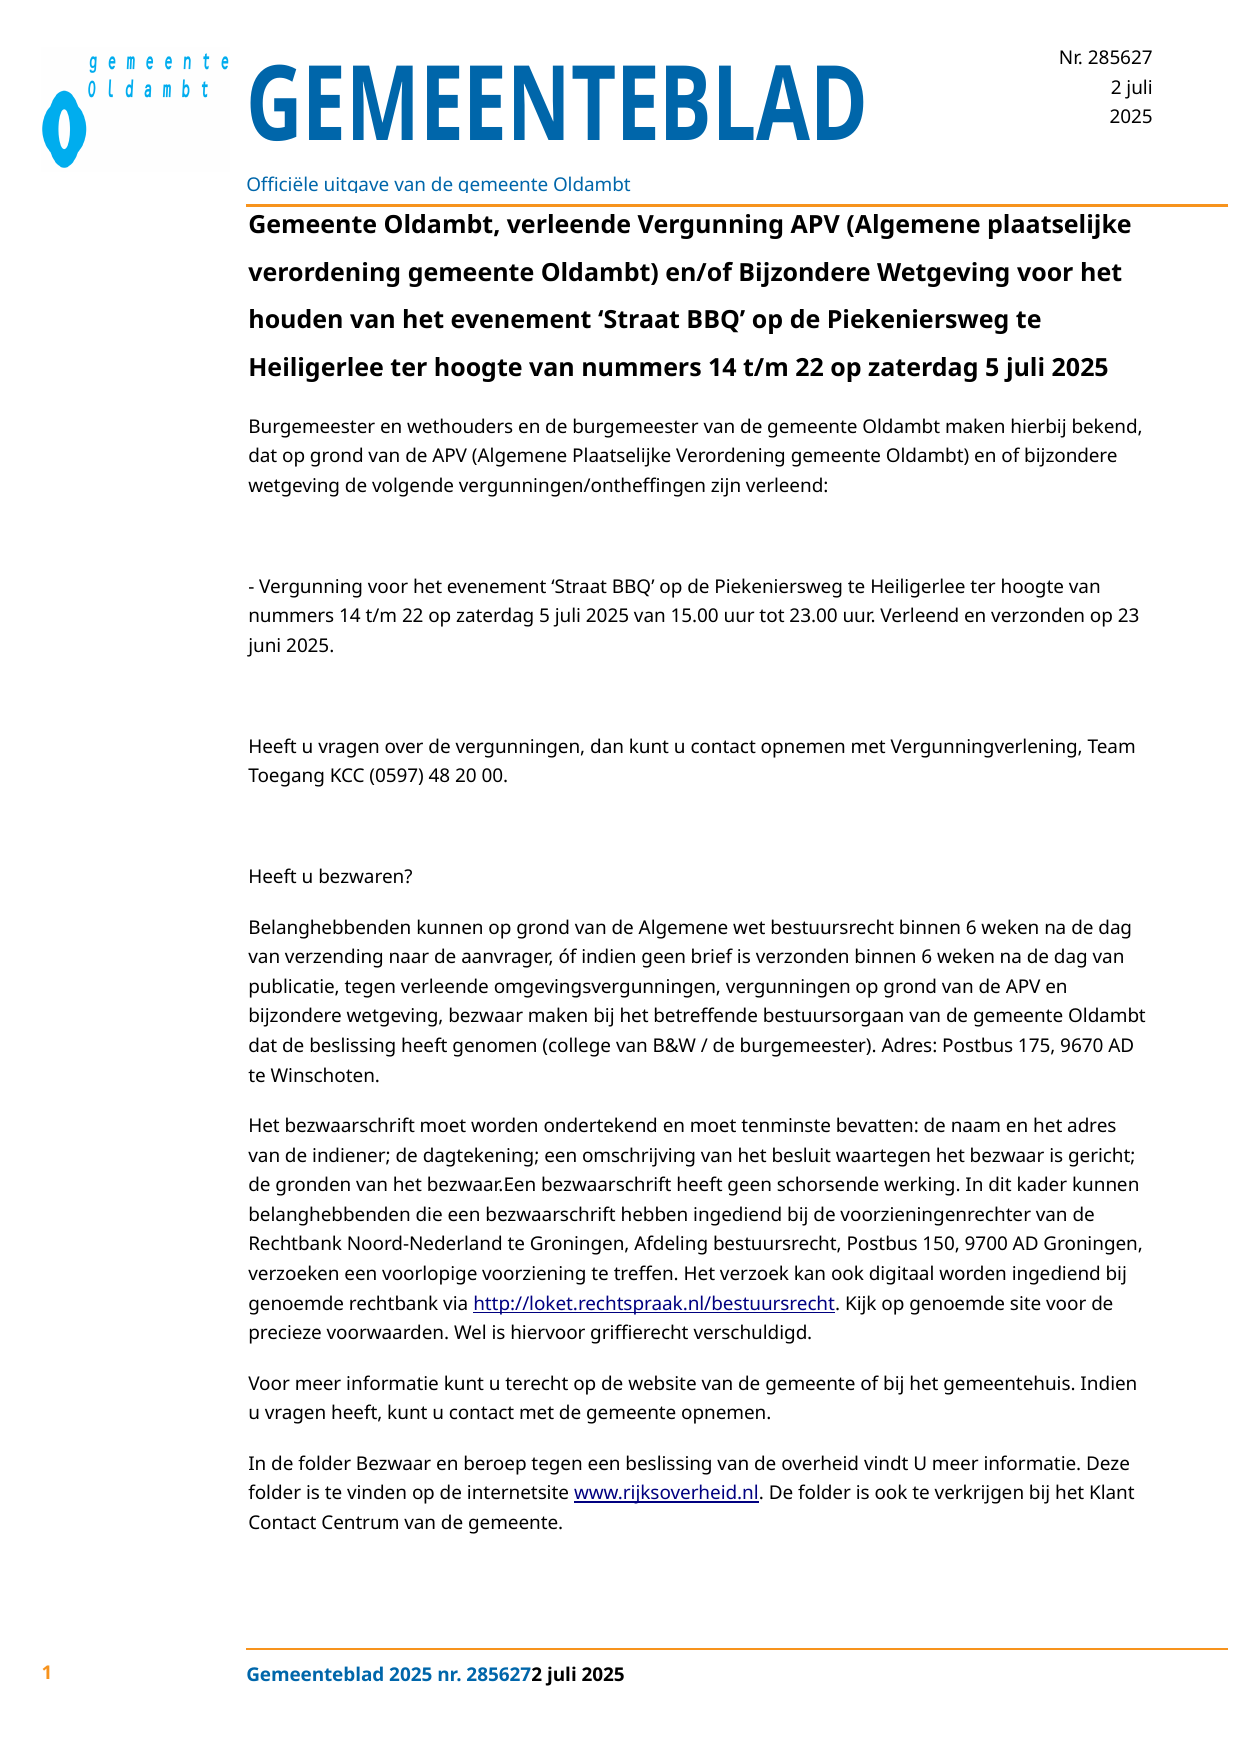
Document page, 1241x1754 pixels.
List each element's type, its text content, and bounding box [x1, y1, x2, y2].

picture [41, 47, 231, 172]
text In de folder Bezwaar en beroep tegen een beslissing van de overheid vindt U meer informatie. Deze folder is te vinden op de internetsite www.rijksoverheid.nl. De folder is ook te verkrijgen bij het Klant Contact Centrum van de gemeente. [248, 1450, 1152, 1535]
text Gemeente Oldambt, verleende Vergunning APV (Algemene plaatselijke verordening gemeente Oldambt) en/of Bijzondere Wetgeving voor het houden van het evenement ‘Straat BBQ’ op de Piekeniersweg te Heiligerlee ter hoogte van nummers 14 t/m 22 op zaterdag 5 juli 2025 [248, 207, 1152, 384]
text - Vergunning voor het evenement ‘Straat BBQ’ op de Piekeniersweg te Heiligerlee ter hoogte van nummers 14 t/m 22 op zaterdag 5 juli 2025 van 15.00 uur tot 23.00 uur. Verleend en verzonden op 23 juni 2025. [248, 573, 1152, 658]
text Heeft u bezwaren? [248, 863, 1152, 889]
text Voor meer informatie kunt u terecht op de website van de gemeente of bij het gemeentehuis. Indien u vragen heeft, kunt u contact met de gemeente opnemen. [248, 1370, 1152, 1425]
text Heeft u vragen over de vergunningen, dan kunt u contact opnemen met Vergunningverlening, Team Toegang KCC (0597) 48 20 00. [248, 733, 1152, 788]
text Het bezwaarschrift moet worden ondertekend en moet tenminste bevatten: de naam en het adres van de indiener; de dagtekening; een omschrijving van het besluit waartegen het bezwaar is gericht; de gronden van het bezwaar.Een bezwaarschrift heeft geen schorsende werking. In dit kader kunnen belanghebbenden die een bezwaarschrift hebben ingediend bij de voorzieningenrechter van de Rechtbank Noord-Nederland te Groningen, Afdeling bestuursrecht, Postbus 150, 9700 AD Groningen, verzoeken een voorlopige voorziening te treffen. Het verzoek kan ook digitaal worden ingediend bij genoemde rechtbank via http://loket.rechtspraak.nl/bestuursrecht. Kijk op genoemde site voor de precieze voorwaarden. Wel is hiervoor griffierecht verschuldigd. [248, 1112, 1152, 1345]
text Burgemeester en wethouders en de burgemeester van de gemeente Oldambt maken hierbij bekend, dat op grond van de APV (Algemene Plaatselijke Verordening gemeente Oldambt) en of bijzondere wetgeving de volgende vergunningen/ontheffingen zijn verleend: [248, 413, 1152, 498]
text Belanghebbenden kunnen op grond van de Algemene wet bestuursrecht binnen 6 weken na de dag van verzending naar de aanvrager, óf indien geen brief is verzonden binnen 6 weken na de dag van publicatie, tegen verleende omgevingsvergunningen, vergunningen op grond van de APV en bijzondere wetgeving, bezwaar maken bij het betreffende bestuursorgaan van de gemeente Oldambt dat de beslissing heeft genomen (college van B&W / de burgemeester). Adres: Postbus 175, 9670 AD te Winschoten. [248, 914, 1152, 1088]
